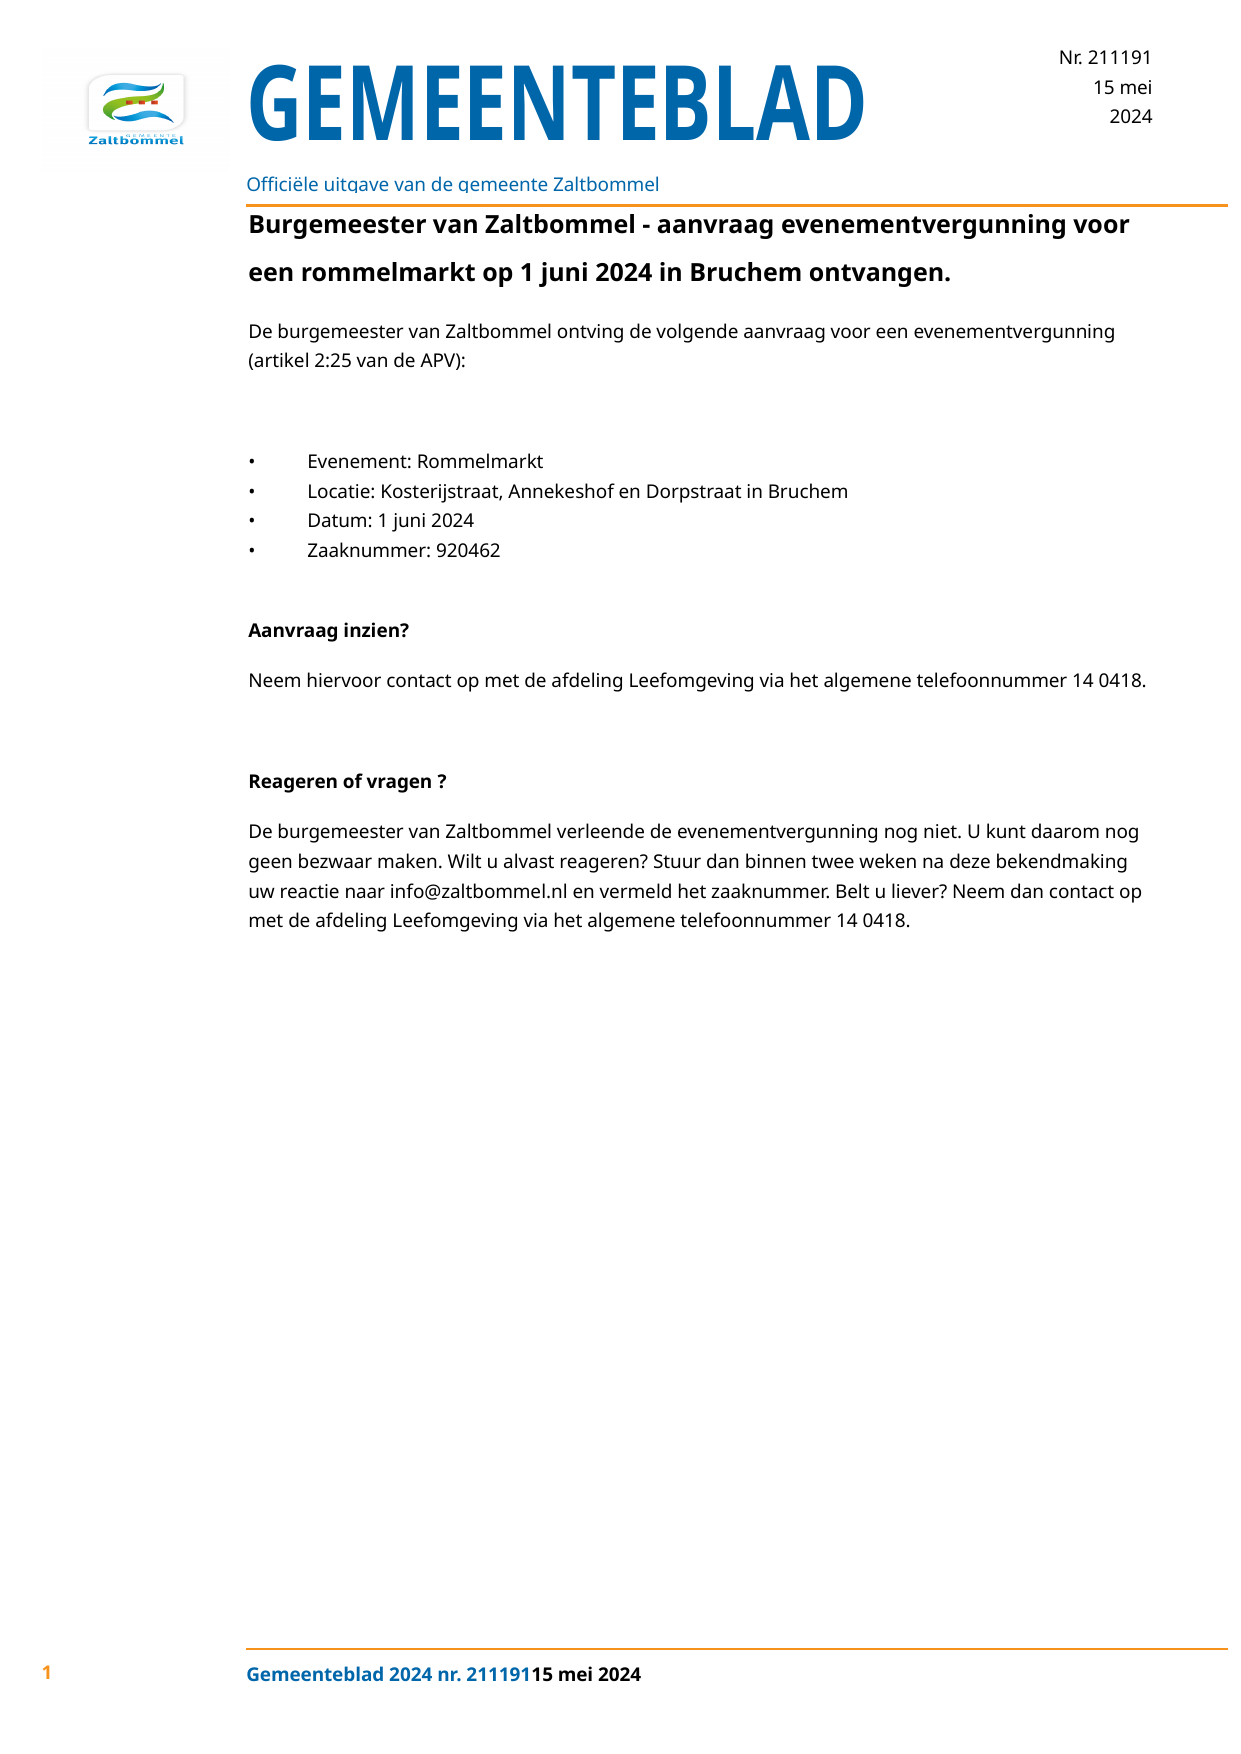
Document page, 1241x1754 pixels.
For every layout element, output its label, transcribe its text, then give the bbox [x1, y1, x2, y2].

text Burgemeester van Zaltbommel - aanvraag evenementvergunning voor een rommelmarkt op 1 juni 2024 in Bruchem ontvangen. [248, 207, 1152, 288]
text Neem hiervoor contact op met de afdeling Leefomgeving via het algemene telefoonnummer 14 0418. [248, 667, 1152, 693]
text Aanvraag inzien? [248, 617, 1152, 643]
list Zaaknummer: 920462 [248, 537, 1152, 563]
text De burgemeester van Zaltbommel ontving de volgende aanvraag voor een evenementvergunning (artikel 2:25 van de APV): [248, 318, 1152, 373]
text De burgemeester van Zaltbommel verleende de evenementvergunning nog niet. U kunt daarom nog geen bezwaar maken. Wilt u alvast reageren? Stuur dan binnen twee weken na deze bekendmaking uw reactie naar info@zaltbommel.nl en vermeld het zaaknummer. Belt u liever? Neem dan contact op met de afdeling Leefomgeving via het algemene telefoonnummer 14 0418. [248, 819, 1152, 933]
text Reageren of vragen ? [248, 768, 1152, 794]
list Evenement: Rommelmarkt [248, 448, 1152, 474]
picture [41, 47, 231, 172]
list Locatie: Kosterijstraat, Annekeshof en Dorpstraat in Bruchem [248, 478, 1152, 504]
list Datum: 1 juni 2024 [248, 507, 1152, 533]
